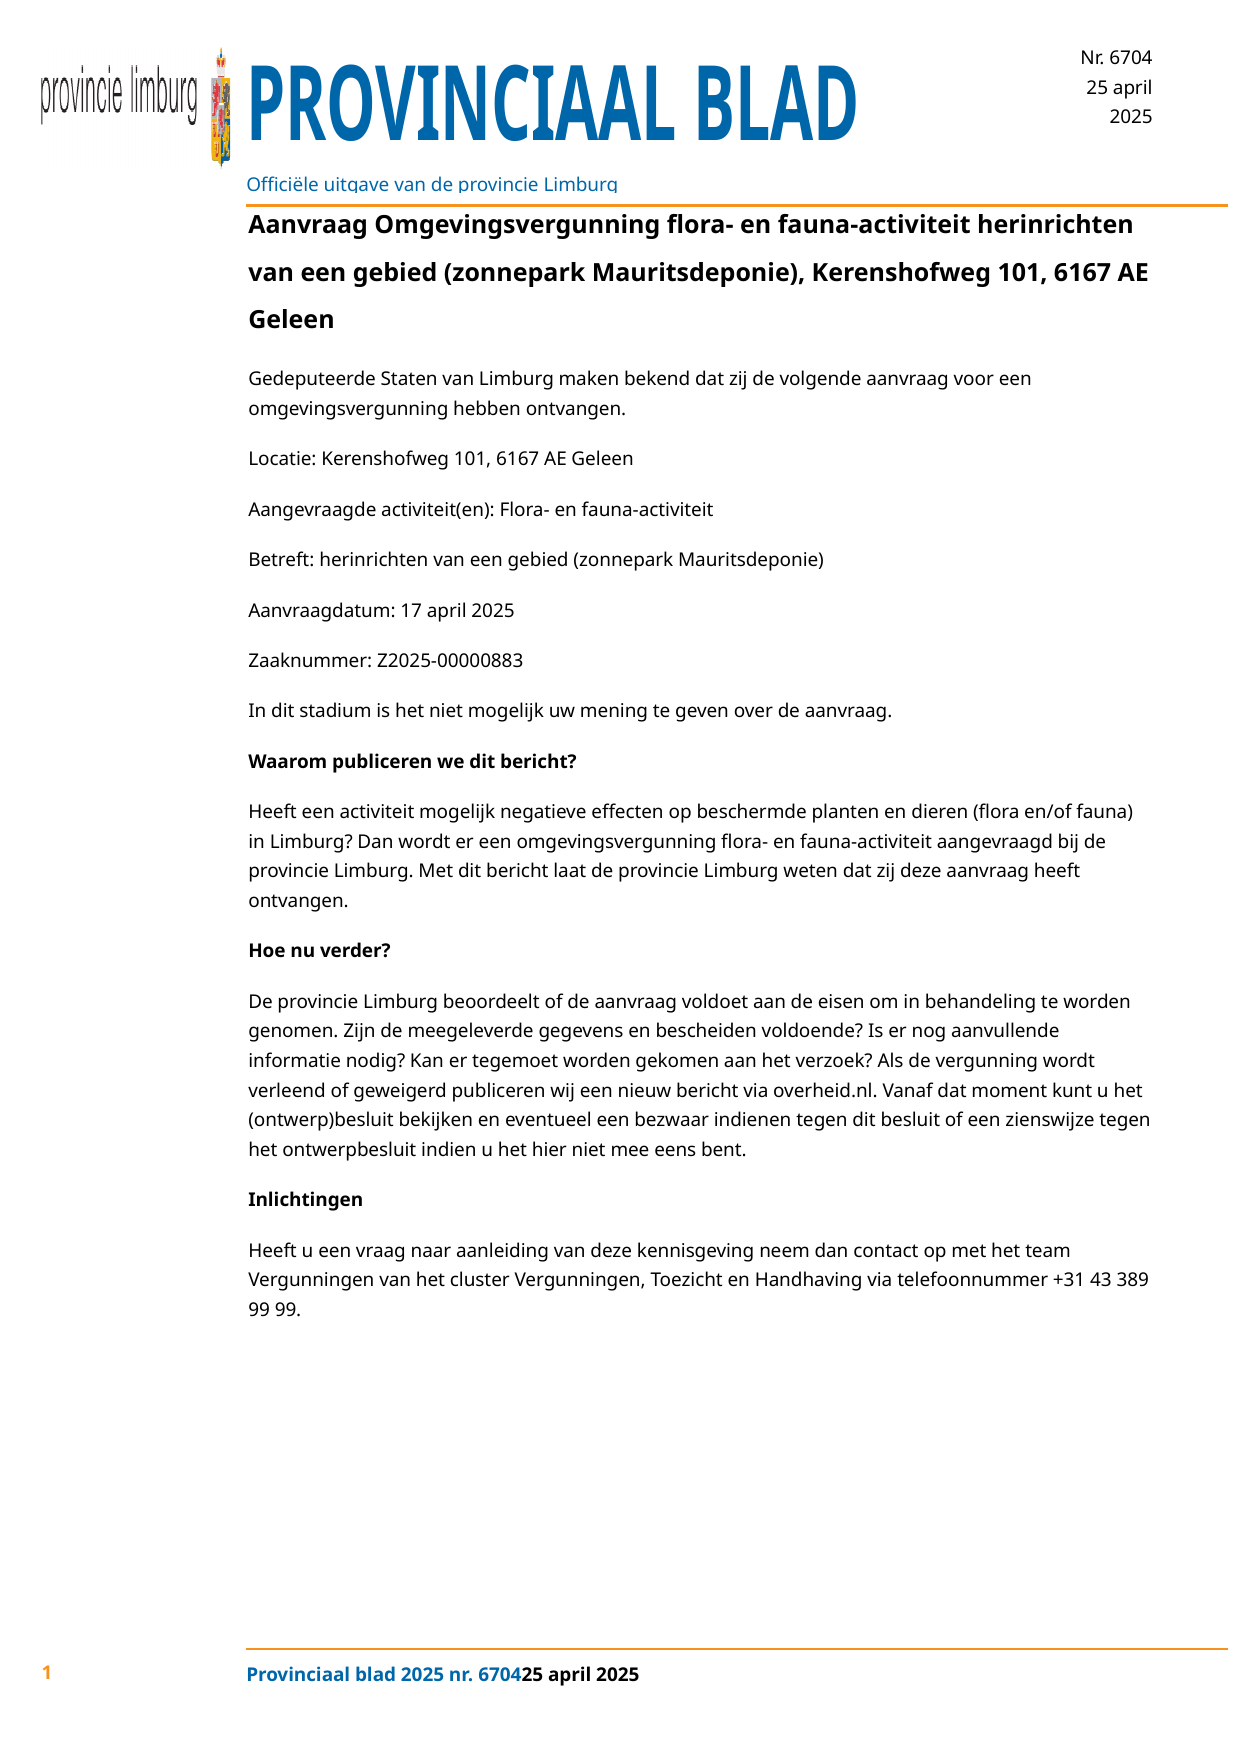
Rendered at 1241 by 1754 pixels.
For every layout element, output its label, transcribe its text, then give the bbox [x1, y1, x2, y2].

text Gedeputeerde Staten van Limburg maken bekend dat zij de volgende aanvraag voor een omgevingsvergunning hebben ontvangen. [248, 366, 1152, 421]
text Locatie: Kerenshofweg 101, 6167 AE Geleen [248, 446, 1152, 471]
picture [41, 47, 231, 172]
text In dit stadium is het niet mogelijk uw mening te geven over de aanvraag. [248, 698, 1152, 723]
text Heeft u een vraag naar aanleiding van deze kennisgeving neem dan contact op met het team Vergunningen van het cluster Vergunningen, Toezicht en Handhaving via telefoonnummer +31 43 389 99 99. [248, 1237, 1152, 1322]
text Aanvraagdatum: 17 april 2025 [248, 597, 1152, 622]
text De provincie Limburg beoordeelt of de aanvraag voldoet aan de eisen om in behandeling te worden genomen. Zijn de meegeleverde gegevens en bescheiden voldoende? Is er nog aanvullende informatie nodig? Kan er tegemoet worden gekomen aan het verzoek? Als de vergunning wordt verleend of geweigerd publiceren wij een nieuw bericht via overheid.nl. Vanaf dat moment kunt u het (ontwerp)besluit bekijken en eventueel een bezwaar indienen tegen dit besluit of een zienswijze tegen het ontwerpbesluit indien u het hier niet mee eens bent. [248, 988, 1152, 1162]
text Betreft: herinrichten van een gebied (zonnepark Mauritsdeponie) [248, 546, 1152, 572]
text Hoe nu verder? [248, 938, 1152, 963]
text Waarom publiceren we dit bericht? [248, 748, 1152, 774]
text Zaaknummer: Z2025-00000883 [248, 647, 1152, 673]
text Aanvraag Omgevingsvergunning flora- en fauna-activiteit herinrichten van een gebied (zonnepark Mauritsdeponie), Kerenshofweg 101, 6167 AE Geleen [248, 207, 1152, 336]
text Aangevraagde activiteit(en): Flora- en fauna-activiteit [248, 496, 1152, 522]
text Inlichtingen [248, 1186, 1152, 1212]
text Heeft een activiteit mogelijk negatieve effecten op beschermde planten en dieren (flora en/of fauna) in Limburg? Dan wordt er een omgevingsvergunning flora- en fauna-activiteit aangevraagd bij de provincie Limburg. Met dit bericht laat de provincie Limburg weten dat zij deze aanvraag heeft ontvangen. [248, 798, 1152, 913]
